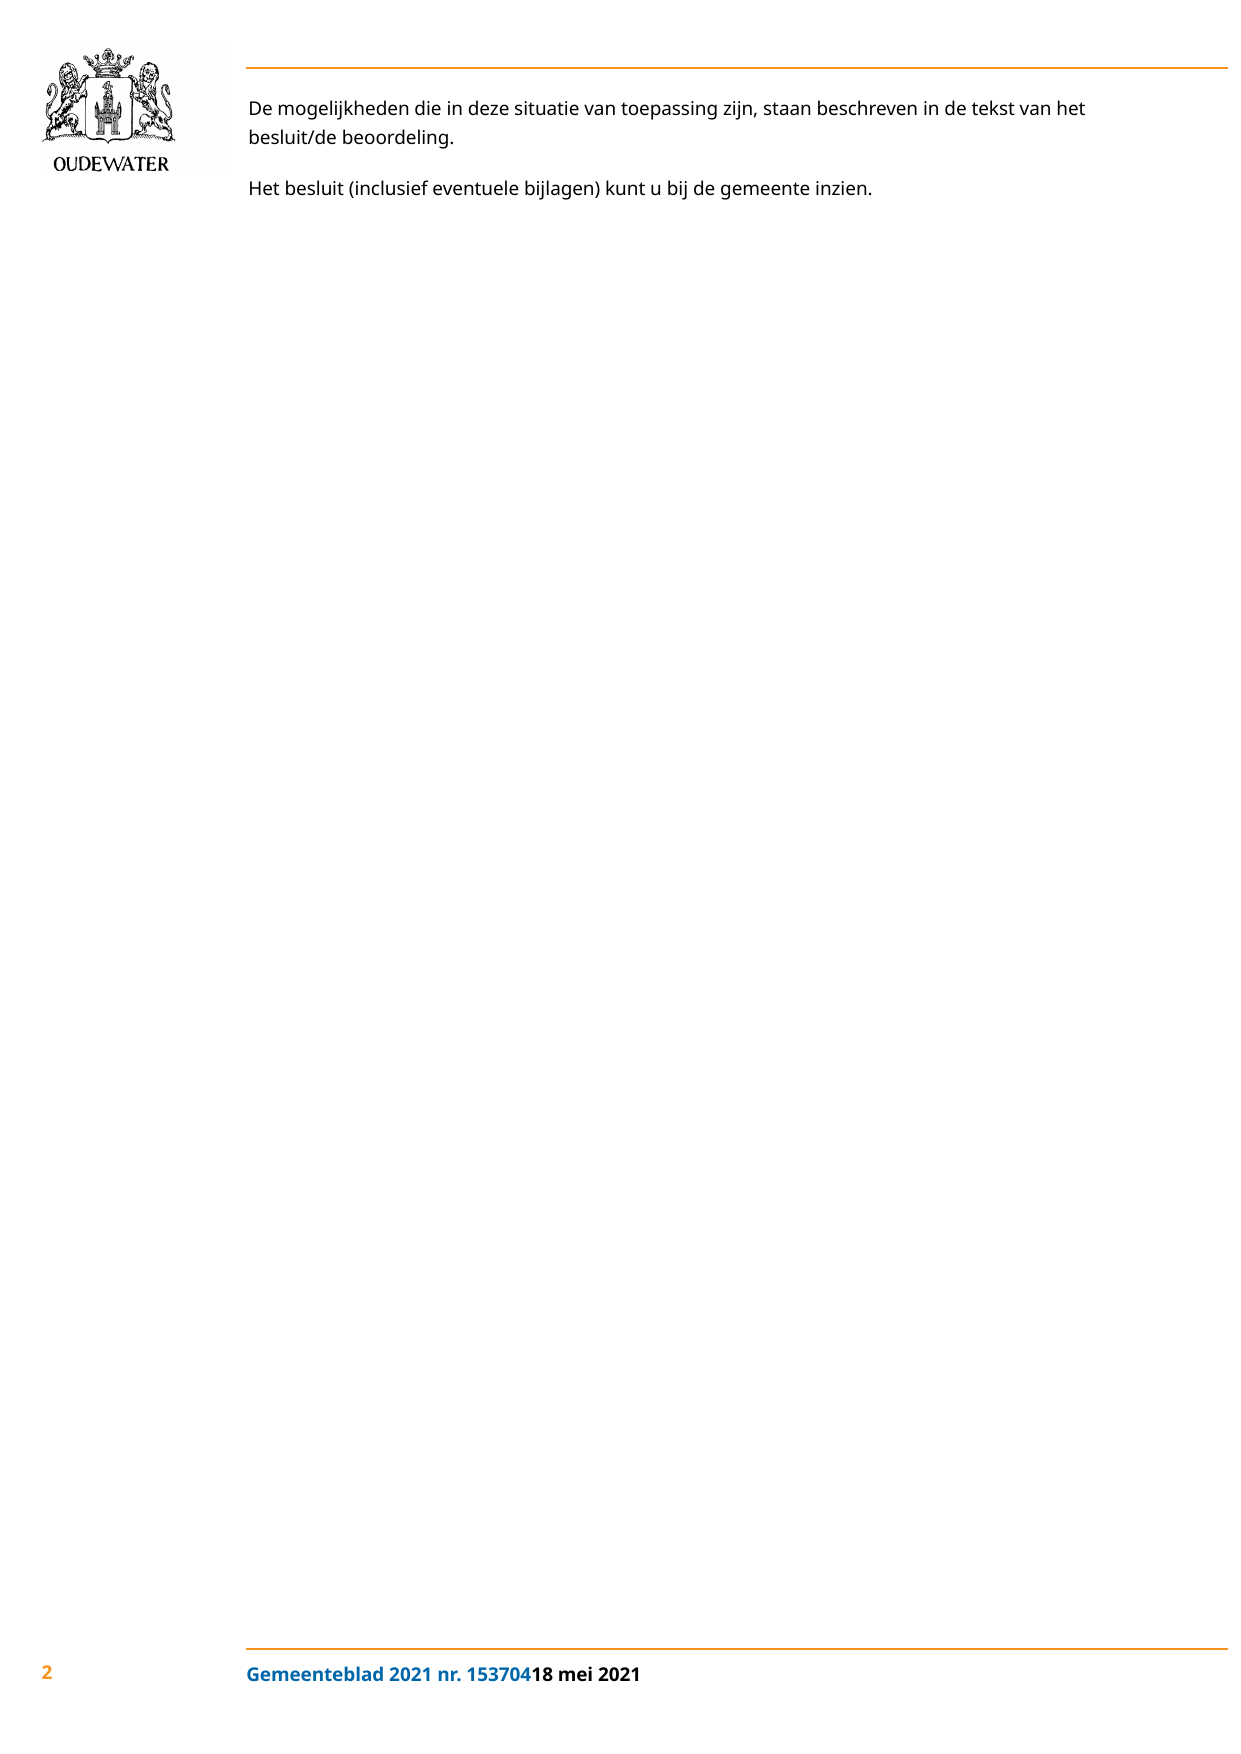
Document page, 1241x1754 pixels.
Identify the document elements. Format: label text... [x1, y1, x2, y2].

text De mogelijkheden die in deze situatie van toepassing zijn, staan beschreven in de tekst van het besluit/de beoordeling. [248, 95, 1152, 150]
text Het besluit (inclusief eventuele bijlagen) kunt u bij de gemeente inzien. [248, 175, 1152, 201]
picture [41, 47, 231, 172]
